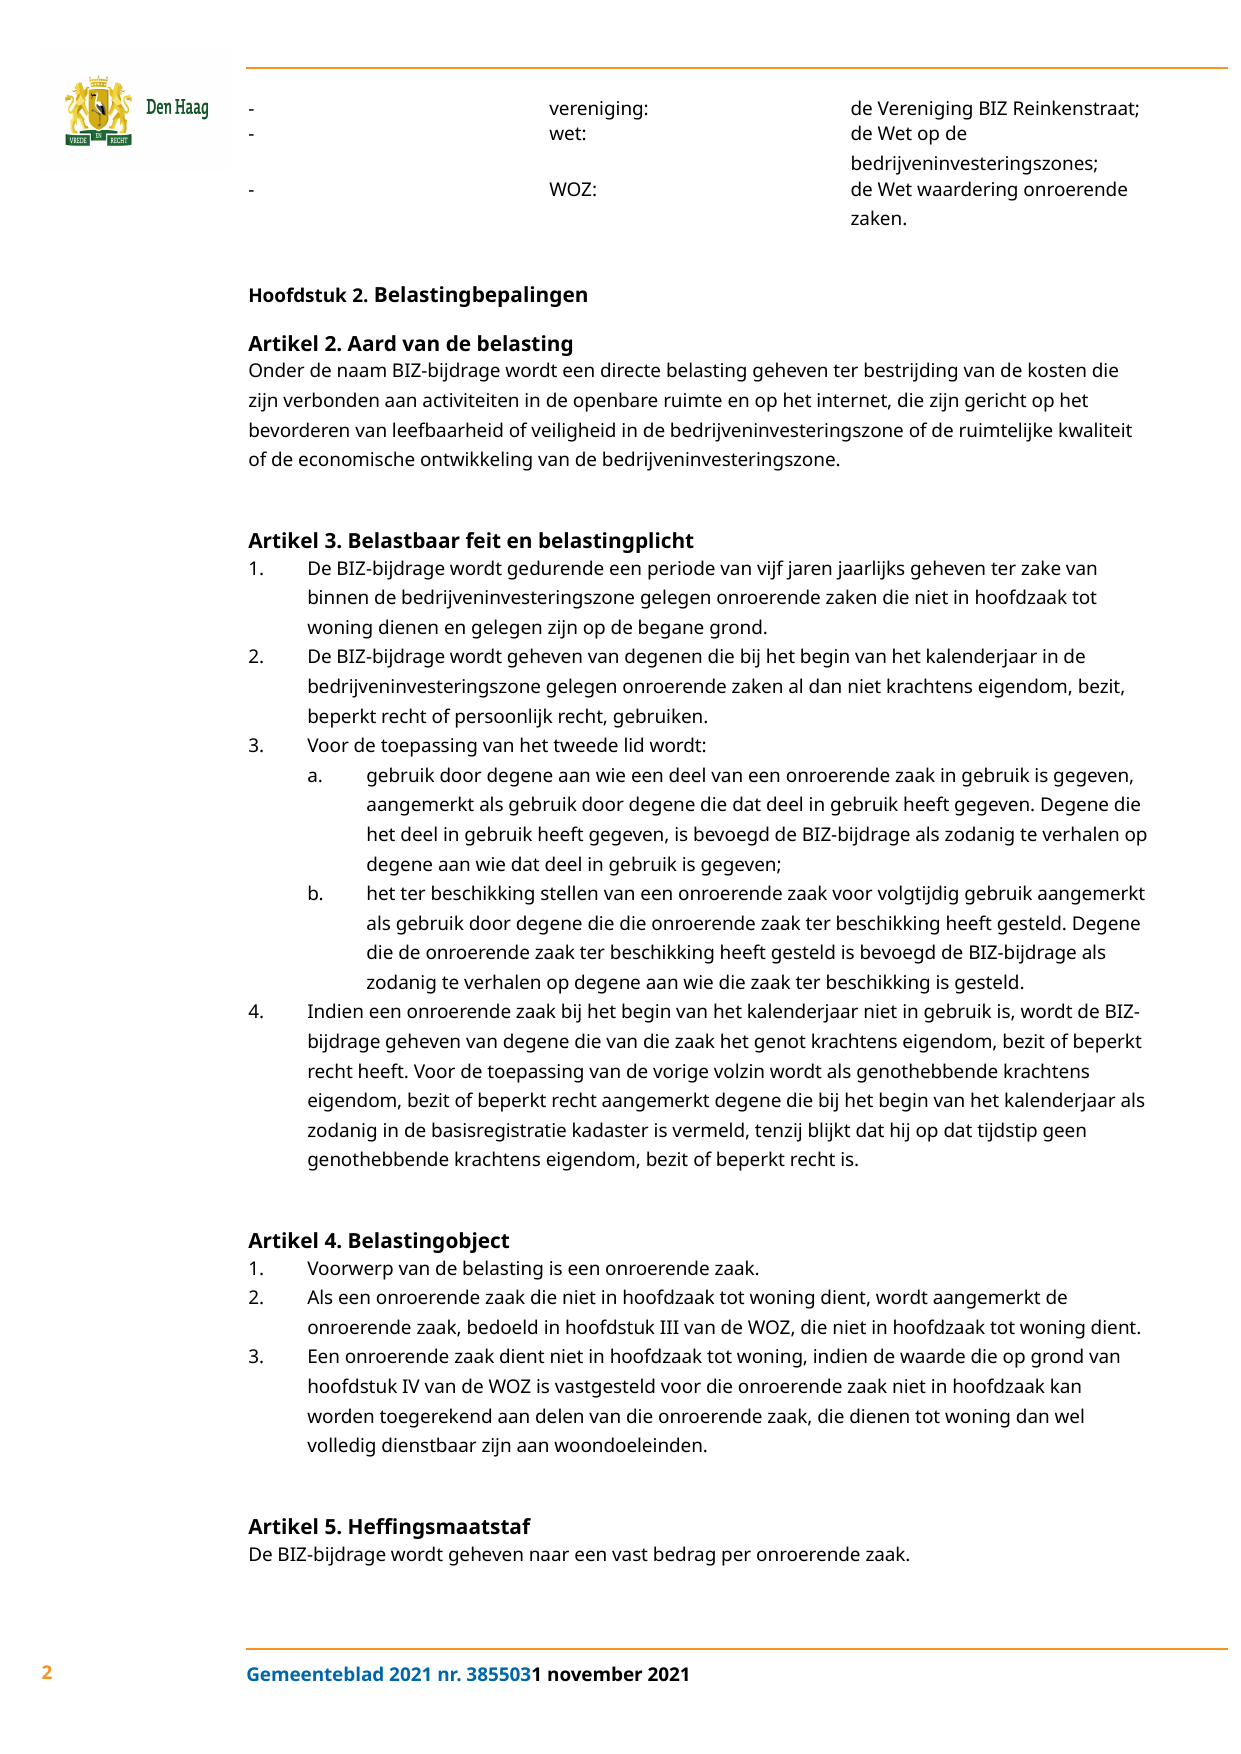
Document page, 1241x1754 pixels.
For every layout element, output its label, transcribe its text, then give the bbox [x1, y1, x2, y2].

list Als een onroerende zaak die niet in hoofdzaak tot woning dient, wordt aangemerkt de onroerende zaak, bedoeld in hoofdstuk III van de WOZ, die niet in hoofdzaak tot woning dient. [248, 1284, 1152, 1340]
table_cell - [248, 95, 549, 121]
list gebruik door degene aan wie een deel van een onroerende zaak in gebruik is gegeven, aangemerkt als gebruik door degene die dat deel in gebruik heeft gegeven. Degene die het deel in gebruik heeft gegeven, is bevoegd de BIZ-bijdrage als zodanig te verhalen op degene aan wie dat deel in gebruik is gegeven; [307, 762, 1152, 876]
text Onder de naam BIZ-bijdrage wordt een directe belasting geheven ter bestrijding van de kosten die zijn verbonden aan activiteiten in de openbare ruimte en op het internet, die zijn gericht op het bevorderen van leefbaarheid of veiligheid in de bedrijveninvesteringszone of de ruimtelijke kwaliteit of de economische ontwikkeling van de bedrijveninvesteringszone. [248, 358, 1152, 472]
table_cell - [248, 121, 549, 176]
list Voorwerp van de belasting is een onroerende zaak. [248, 1255, 1152, 1281]
text De BIZ-bijdrage wordt geheven naar een vast bedrag per onroerende zaak. [248, 1541, 1152, 1567]
list het ter beschikking stellen van een onroerende zaak voor volgtijdig gebruik aangemerkt als gebruik door degene die die onroerende zaak ter beschikking heeft gesteld. Degene die de onroerende zaak ter beschikking heeft gesteld is bevoegd de BIZ-bijdrage als zodanig te verhalen op degene aan wie die zaak ter beschikking is gesteld. [307, 880, 1152, 995]
list Een onroerende zaak dient niet in hoofdzaak tot woning, indien de waarde die op grond van hoofdstuk IV van de WOZ is vastgesteld voor die onroerende zaak niet in hoofdzaak kan worden toegerekend aan delen van die onroerende zaak, die dienen tot woning dan wel volledig dienstbaar zijn aan woondoeleinden. [248, 1344, 1152, 1458]
text Artikel 3. Belastbaar feit en belastingplicht [248, 526, 1152, 555]
table_cell vereniging: [549, 95, 850, 121]
picture [41, 47, 231, 172]
list Indien een onroerende zaak bij het begin van het kalenderjaar niet in gebruik is, wordt de BIZ-bijdrage geheven van degene die van die zaak het genot krachtens eigendom, bezit of beperkt recht heeft. Voor de toepassing van de vorige volzin wordt als genothebbende krachtens eigendom, bezit of beperkt recht aangemerkt degene die bij het begin van het kalenderjaar als zodanig in de basisregistratie kadaster is vermeld, tenzij blijkt dat hij op dat tijdstip geen genothebbende krachtens eigendom, bezit of beperkt recht is. [248, 999, 1152, 1172]
table_cell WOZ: [549, 176, 850, 231]
list De BIZ-bijdrage wordt gedurende een periode van vijf jaren jaarlijks geheven ter zake van binnen de bedrijveninvesteringszone gelegen onroerende zaken die niet in hoofdzaak tot woning dienen en gelegen zijn op de begane grond. [248, 555, 1152, 640]
text Hoofdstuk 2. Belastingbepalingen [248, 280, 1152, 308]
list De BIZ-bijdrage wordt geheven van degenen die bij het begin van het kalenderjaar in de bedrijveninvesteringszone gelegen onroerende zaken al dan niet krachtens eigendom, bezit, beperkt recht of persoonlijk recht, gebruiken. [248, 644, 1152, 728]
list Voor de toepassing van het tweede lid wordt: [248, 732, 1152, 758]
text Artikel 5. Heffingsmaatstaf [248, 1512, 1152, 1541]
table_cell de Wet waardering onroerende zaken. [850, 176, 1152, 231]
table_cell de Wet op de bedrijveninvesteringszones; [850, 121, 1152, 176]
table_cell de Vereniging BIZ Reinkenstraat; [850, 95, 1152, 121]
text Artikel 4. Belastingobject [248, 1227, 1152, 1255]
text Artikel 2. Aard van de belasting [248, 329, 1152, 358]
table_cell - [248, 176, 549, 231]
table_cell wet: [549, 121, 850, 176]
